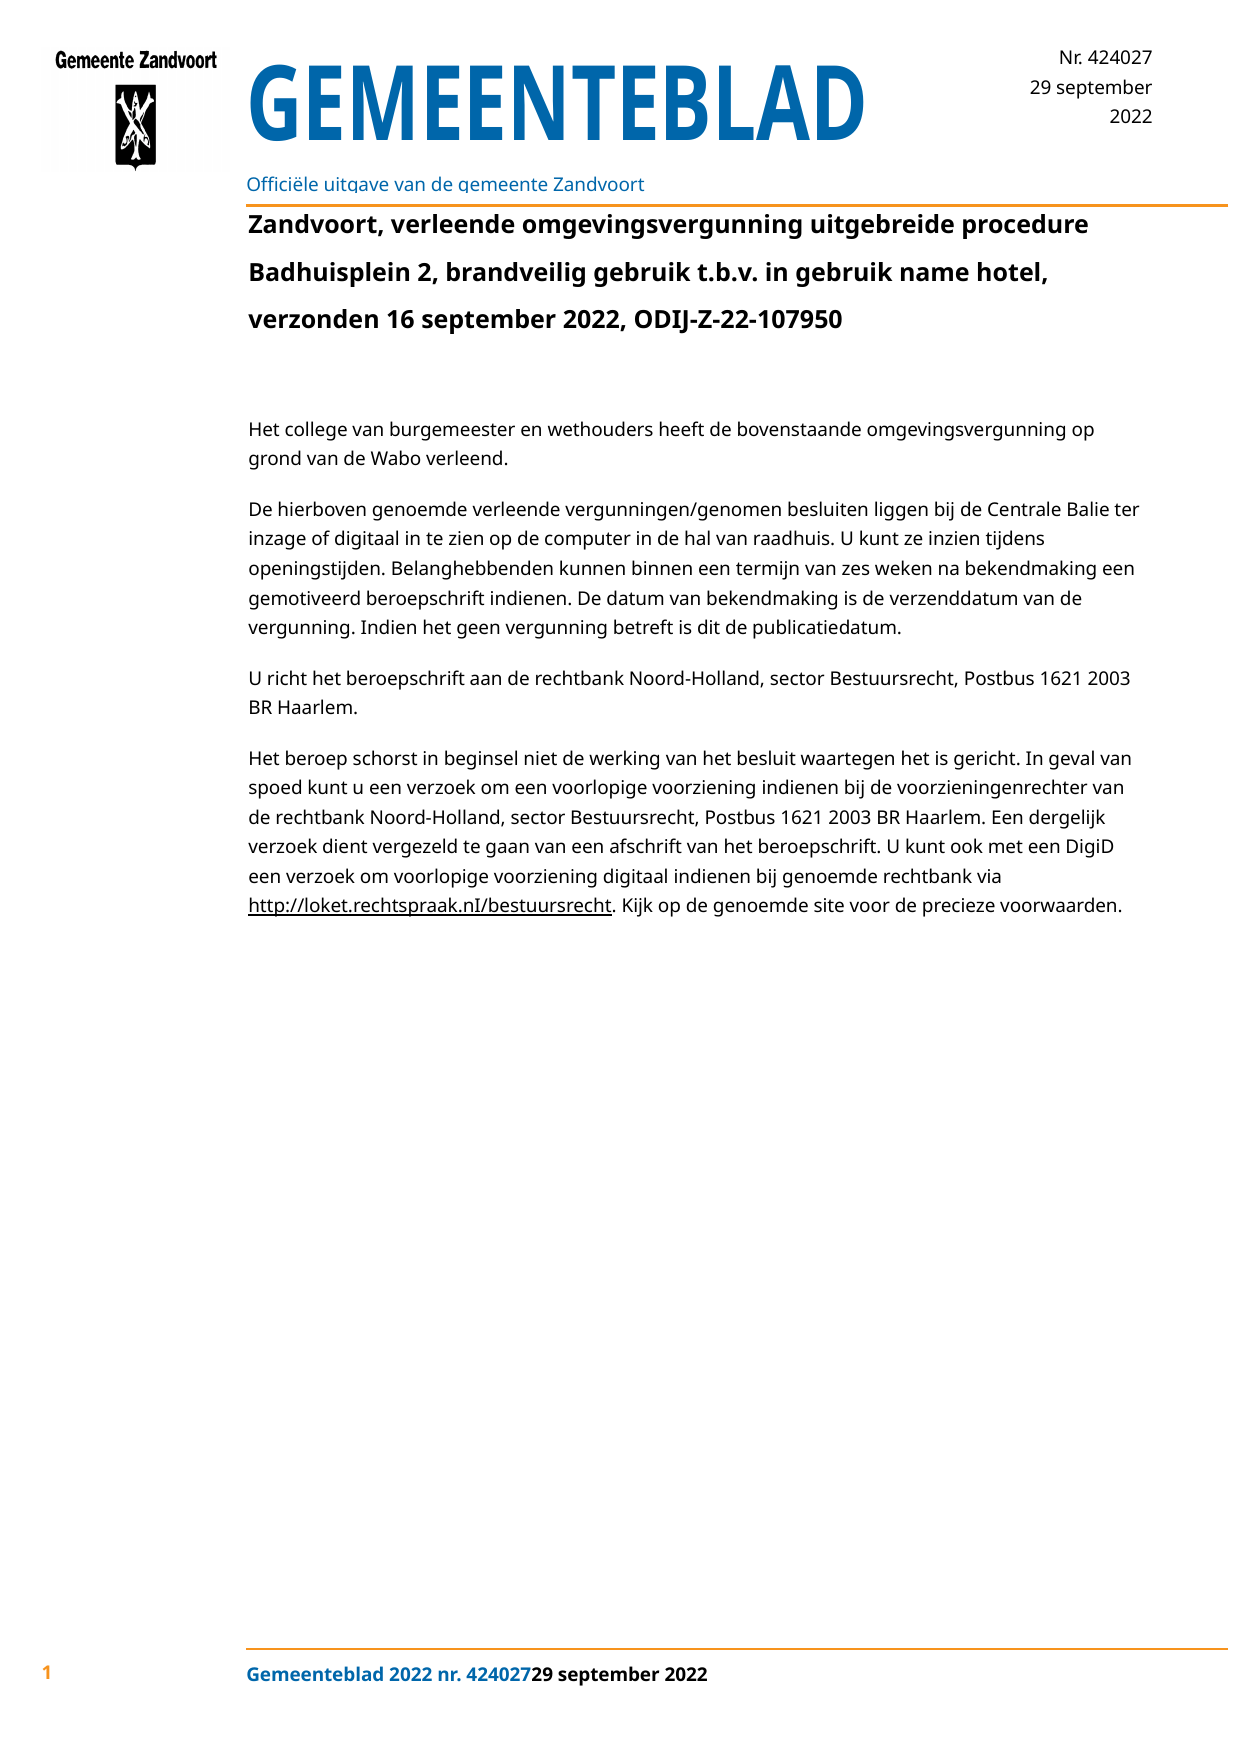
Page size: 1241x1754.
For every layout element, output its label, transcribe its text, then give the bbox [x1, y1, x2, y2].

text Het college van burgemeester en wethouders heeft de bovenstaande omgevingsvergunning op grond van de Wabo verleend. [248, 416, 1152, 471]
text De hierboven genoemde verleende vergunningen/genomen besluiten liggen bij de Centrale Balie ter inzage of digitaal in te zien op de computer in de hal van raadhuis. U kunt ze inzien tijdens openingstijden. Belanghebbenden kunnen binnen een termijn van zes weken na bekendmaking een gemotiveerd beroepschrift indienen. De datum van bekendmaking is de verzenddatum van de vergunning. Indien het geen vergunning betreft is dit de publicatiedatum. [248, 496, 1152, 640]
picture [41, 47, 231, 172]
text Zandvoort, verleende omgevingsvergunning uitgebreide procedure Badhuisplein 2, brandveilig gebruik t.b.v. in gebruik name hotel, verzonden 16 september 2022, ODIJ-Z-22-107950 [248, 207, 1152, 336]
text U richt het beroepschrift aan de rechtbank Noord-Holland, sector Bestuursrecht, Postbus 1621 2003 BR Haarlem. [248, 665, 1152, 720]
text Het beroep schorst in beginsel niet de werking van het besluit waartegen het is gericht. In geval van spoed kunt u een verzoek om een voorlopige voorziening indienen bij de voorzieningenrechter van de rechtbank Noord-Holland, sector Bestuursrecht, Postbus 1621 2003 BR Haarlem. Een dergelijk verzoek dient vergezeld te gaan van een afschrift van het beroepschrift. U kunt ook met een DigiD een verzoek om voorlopige voorziening digitaal indienen bij genoemde rechtbank via http://loket.rechtspraak.nI/bestuursrecht. Kijk op de genoemde site voor de precieze voorwaarden. [248, 745, 1152, 918]
